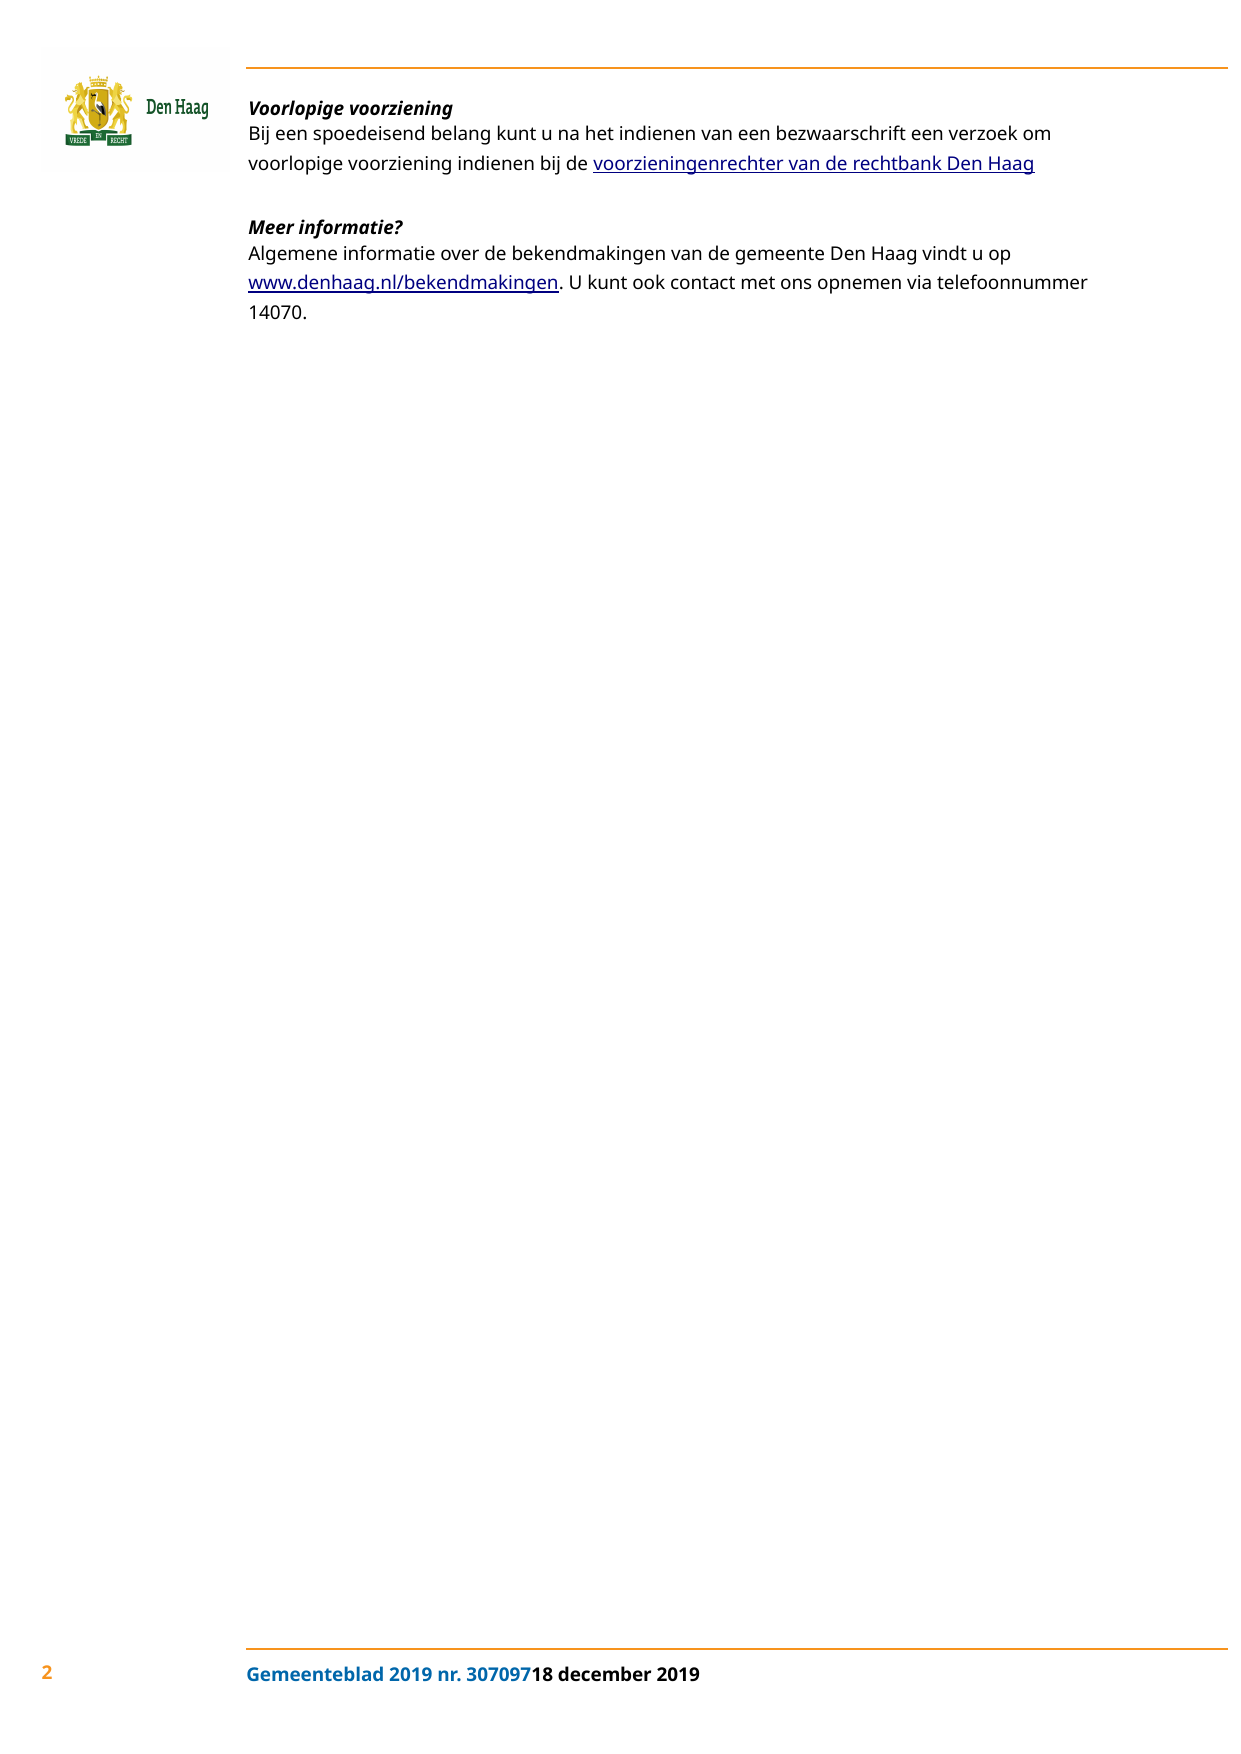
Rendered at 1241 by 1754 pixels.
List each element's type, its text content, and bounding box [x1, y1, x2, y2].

text Voorlopige voorziening [248, 95, 1152, 121]
text Meer informatie? [248, 214, 1152, 240]
text Algemene informatie over de bekendmakingen van de gemeente Den Haag vindt u op www.denhaag.nl/bekendmakingen. U kunt ook contact met ons opnemen via telefoonnummer 14070. [248, 240, 1152, 325]
picture [41, 47, 231, 172]
text Bij een spoedeisend belang kunt u na het indienen van een bezwaarschrift een verzoek om voorlopige voorziening indienen bij de voorzieningenrechter van de rechtbank Den Haag [248, 121, 1152, 176]
